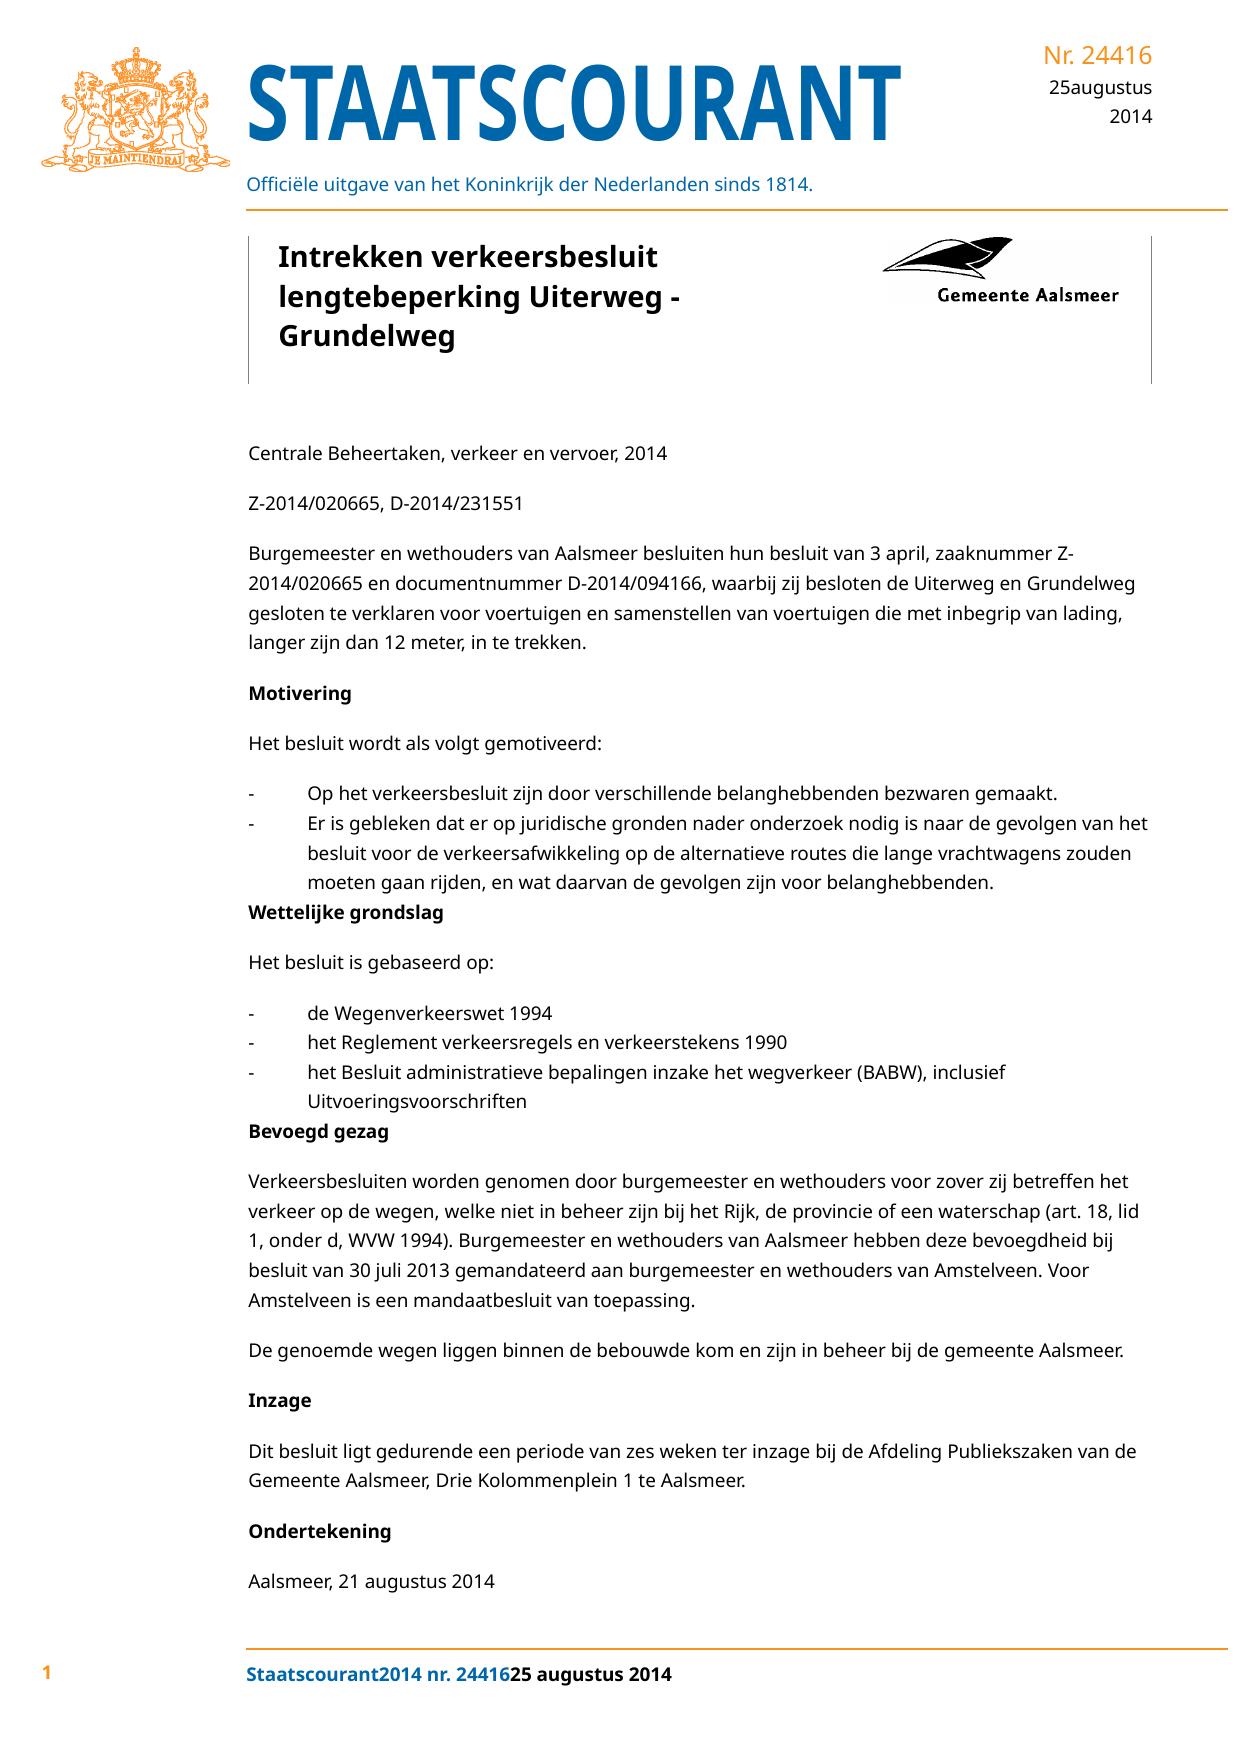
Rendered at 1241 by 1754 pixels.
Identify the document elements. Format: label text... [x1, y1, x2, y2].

picture [41, 47, 231, 172]
text Burgemeester en wethouders van Aalsmeer besluiten hun besluit van 3 april, zaaknummer Z-2014/020665 en documentnummer D-2014/094166, waarbij zij besloten de Uiterweg en Grundelweg gesloten te verklaren voor voertuigen en samenstellen van voertuigen die met inbegrip van lading, langer zijn dan 12 meter, in te trekken. [248, 541, 1152, 655]
picture [882, 236, 1119, 302]
list het Reglement verkeersregels en verkeerstekens 1990 [248, 1029, 1152, 1055]
text Z-2014/020665, D-2014/231551 [248, 490, 1152, 516]
text De genoemde wegen liggen binnen de bebouwde kom en zijn in beheer bij de gemeente Aalsmeer. [248, 1337, 1152, 1363]
list Er is gebleken dat er op juridische gronden nader onderzoek nodig is naar de gevolgen van het besluit voor de verkeersafwikkeling op de alternatieve routes die lange vrachtwagens zouden moeten gaan rijden, en wat daarvan de gevolgen zijn voor belanghebbenden. [248, 810, 1152, 895]
text Het besluit wordt als volgt gemotiveerd: [248, 730, 1152, 756]
text Dit besluit ligt gedurende een periode van zes weken ter inzage bij de Afdeling Publiekszaken van de Gemeente Aalsmeer, Drie Kolommenplein 1 te Aalsmeer. [248, 1438, 1152, 1493]
list de Wegenverkeerswet 1994 [248, 1000, 1152, 1025]
text Motivering [248, 680, 1152, 705]
list het Besluit administratieve bepalingen inzake het wegverkeer (BABW), inclusief Uitvoeringsvoorschriften [248, 1059, 1152, 1114]
list Op het verkeersbesluit zijn door verschillende belanghebbenden bezwaren gemaakt. [248, 781, 1152, 806]
text Centrale Beheertaken, verkeer en vervoer, 2014 [248, 440, 1152, 465]
text Verkeersbesluiten worden genomen door burgemeester en wethouders voor zover zij betreffen het verkeer op de wegen, welke niet in beheer zijn bij het Rijk, de provincie of een waterschap (art. 18, lid 1, onder d, WVW 1994). Burgemeester en wethouders van Aalsmeer hebben deze bevoegdheid bij besluit van 30 juli 2013 gemandateerd aan burgemeester en wethouders van Amstelveen. Voor Amstelveen is een mandaatbesluit van toepassing. [248, 1168, 1152, 1312]
table_header [850, 236, 1151, 384]
text Het besluit is gebaseerd op: [248, 949, 1152, 975]
text Aalsmeer, 21 augustus 2014 [248, 1568, 1152, 1594]
text Bevoegd gezag [248, 1118, 1152, 1144]
text Ondertekening [248, 1518, 1152, 1544]
table_header Intrekken verkeersbesluit lengtebeperking Uiterweg - Grundelweg [249, 236, 850, 384]
text Inzage [248, 1388, 1152, 1413]
text Wettelijke grondslag [248, 899, 1152, 924]
